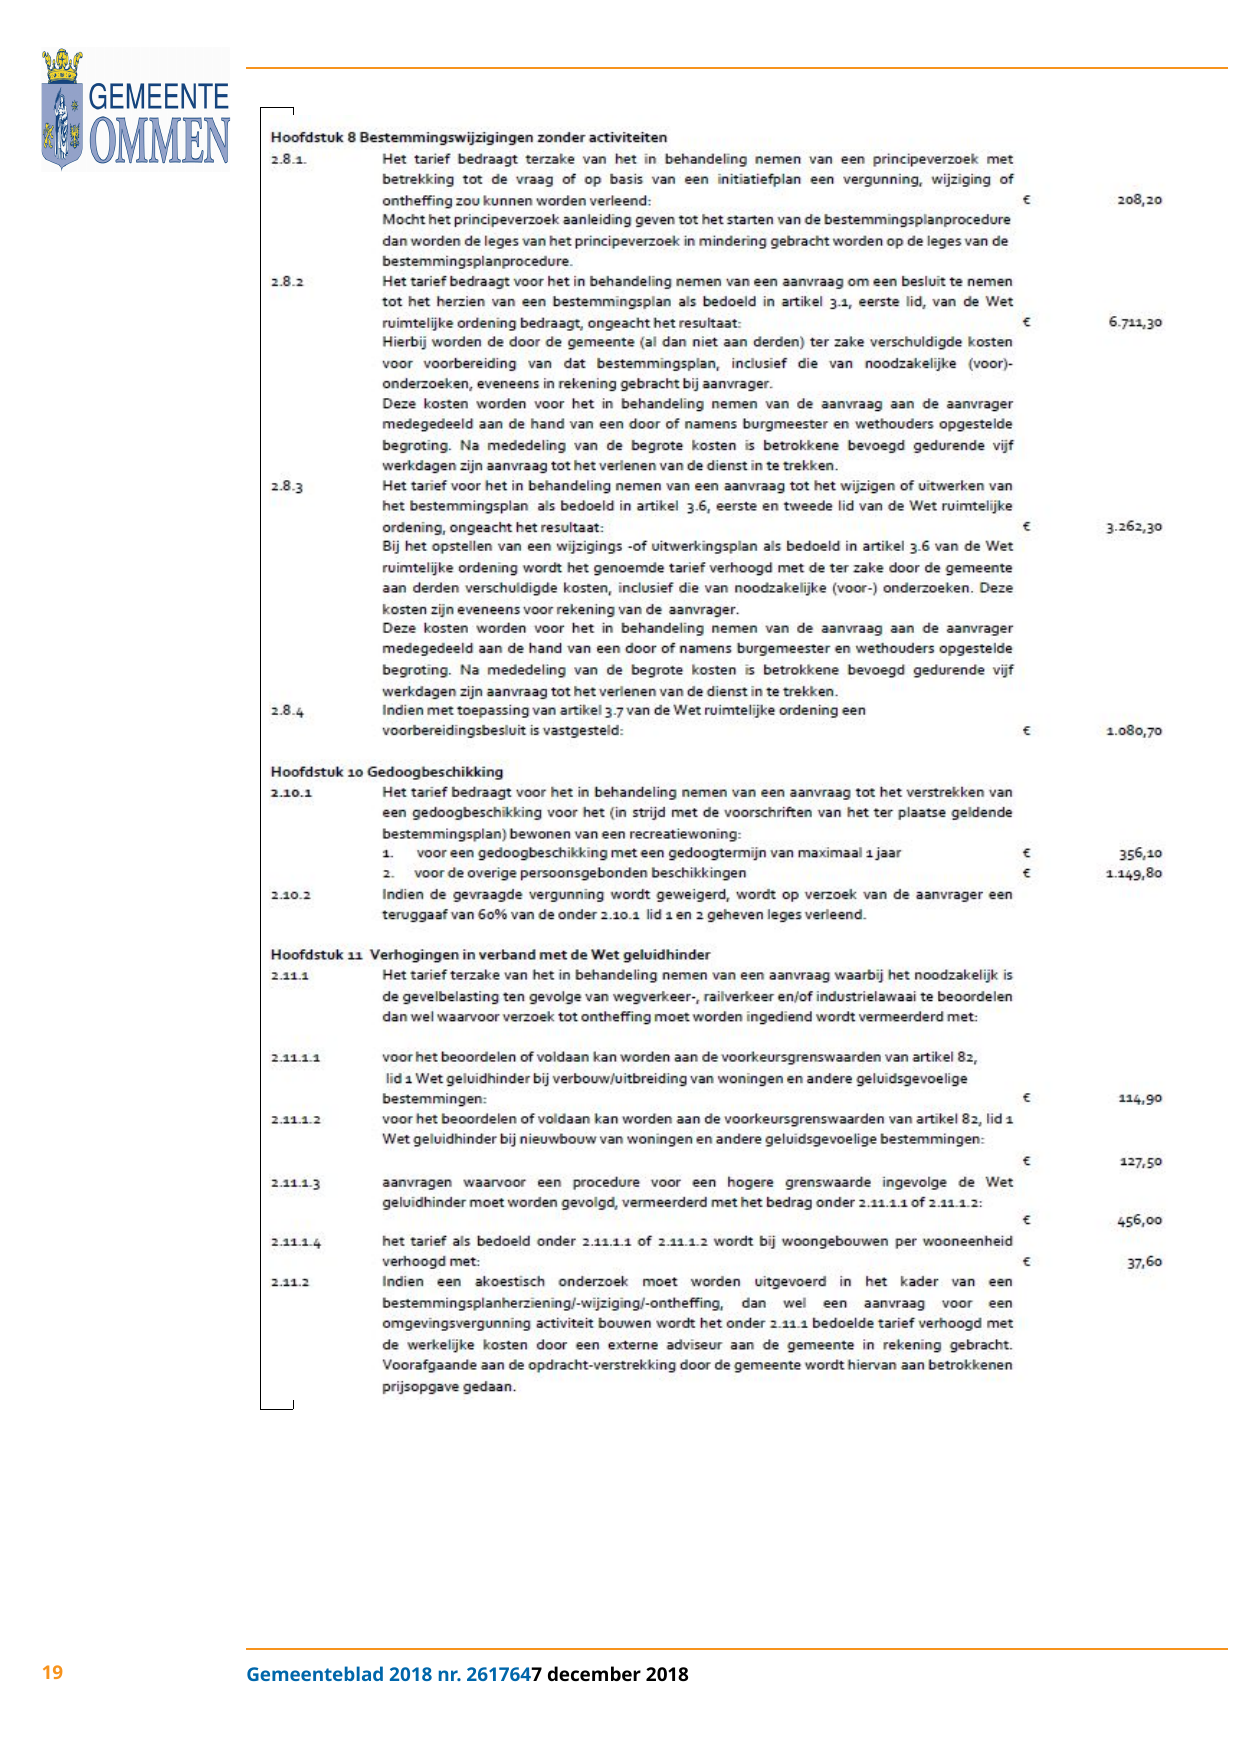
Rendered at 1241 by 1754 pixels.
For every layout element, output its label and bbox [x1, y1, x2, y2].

picture [268, 115, 1173, 1400]
picture [41, 47, 231, 172]
